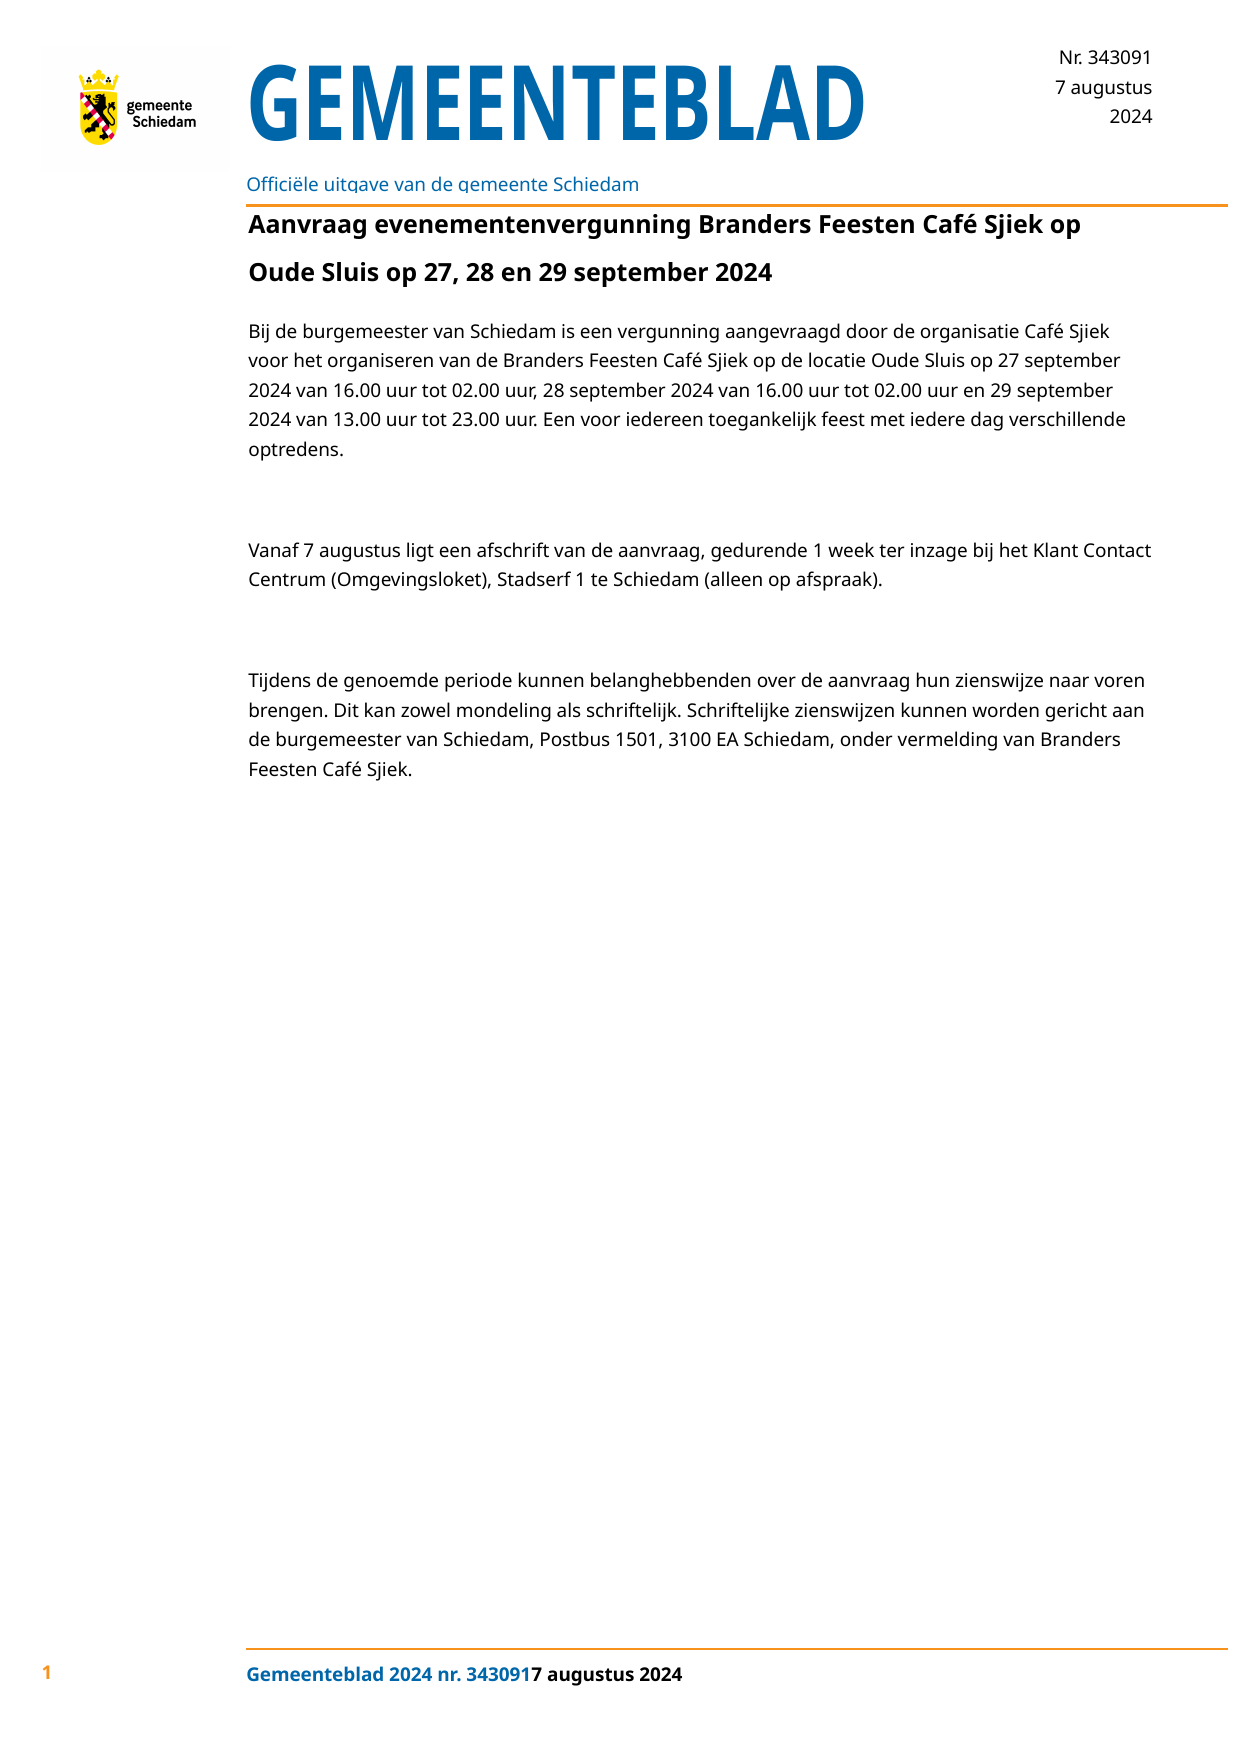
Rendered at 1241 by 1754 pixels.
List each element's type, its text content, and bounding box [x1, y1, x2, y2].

text Aanvraag evenementenvergunning Branders Feesten Café Sjiek op Oude Sluis op 27, 28 en 29 september 2024 [248, 207, 1152, 288]
text Bij de burgemeester van Schiedam is een vergunning aangevraagd door de organisatie Café Sjiek voor het organiseren van de Branders Feesten Café Sjiek op de locatie Oude Sluis op 27 september 2024 van 16.00 uur tot 02.00 uur, 28 september 2024 van 16.00 uur tot 02.00 uur en 29 september 2024 van 13.00 uur tot 23.00 uur. Een voor iedereen toegankelijk feest met iedere dag verschillende optredens. [248, 318, 1152, 462]
text Vanaf 7 augustus ligt een afschrift van de aanvraag, gedurende 1 week ter inzage bij het Klant Contact Centrum (Omgevingsloket), Stadserf 1 te Schiedam (alleen op afspraak). [248, 537, 1152, 592]
text Tijdens de genoemde periode kunnen belanghebbenden over de aanvraag hun zienswijze naar voren brengen. Dit kan zowel mondeling als schriftelijk. Schriftelijke zienswijzen kunnen worden gericht aan de burgemeester van Schiedam, Postbus 1501, 3100 EA Schiedam, onder vermelding van Branders Feesten Café Sjiek. [248, 667, 1152, 782]
picture [41, 47, 231, 172]
